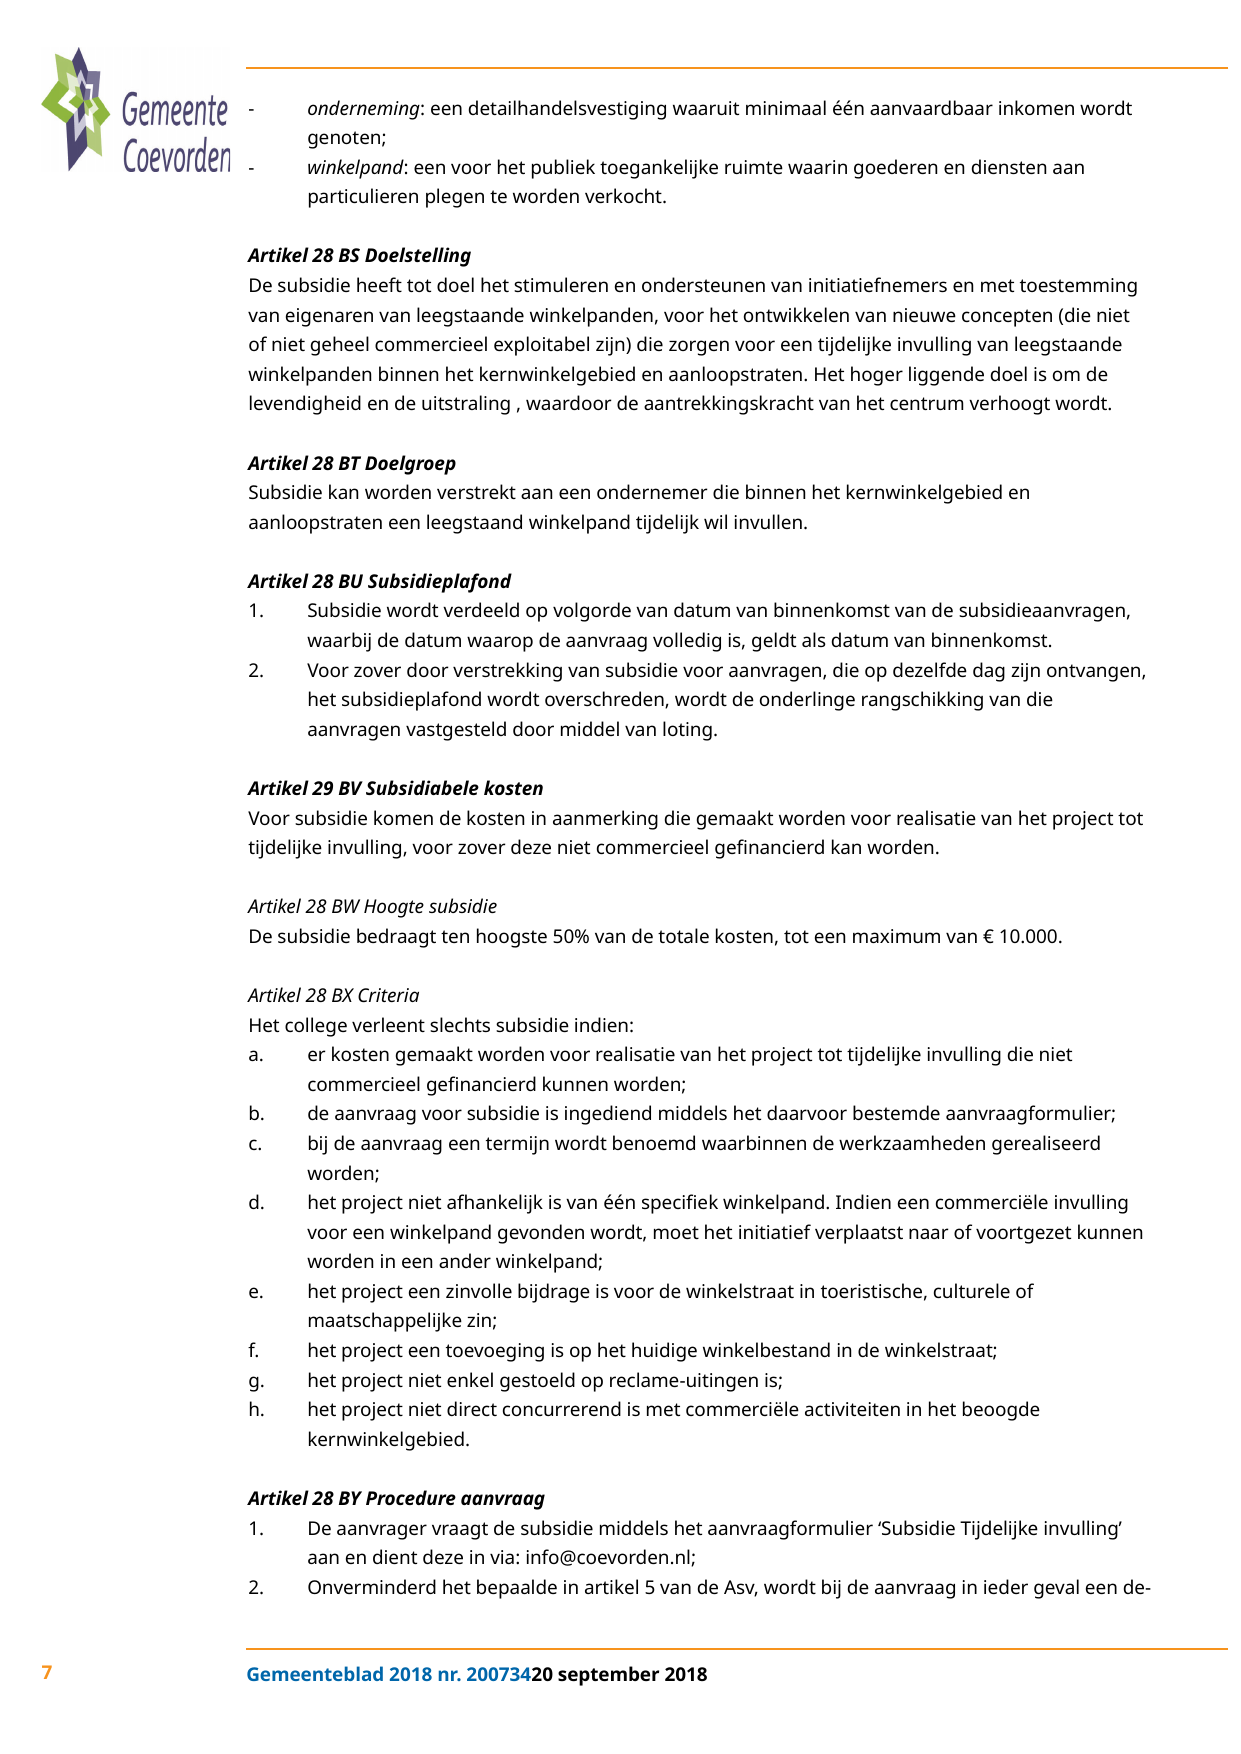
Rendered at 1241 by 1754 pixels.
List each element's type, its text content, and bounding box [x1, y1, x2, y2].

list de aanvraag voor subsidie is ingediend middels het daarvoor bestemde aanvraagformulier; [248, 1101, 1152, 1126]
text De subsidie heeft tot doel het stimuleren en ondersteunen van initiatiefnemers en met toestemming van eigenaren van leegstaande winkelpanden, voor het ontwikkelen van nieuwe concepten (die niet of niet geheel commercieel exploitabel zijn) die zorgen voor een tijdelijke invulling van leegstaande winkelpanden binnen het kernwinkelgebied en aanloopstraten. Het hoger liggende doel is om de levendigheid en de uitstraling , waardoor de aantrekkingskracht van het centrum verhoogt wordt. [248, 272, 1152, 416]
text Artikel 29 BV Subsidiabele kosten [248, 775, 1152, 801]
text Artikel 28 BY Procedure aanvraag [248, 1485, 1152, 1511]
text Artikel 28 BU Subsidieplafond [248, 568, 1152, 594]
text Artikel 28 BW Hoogte subsidie [248, 893, 1152, 919]
list bij de aanvraag een termijn wordt benoemd waarbinnen de werkzaamheden gerealiseerd worden; [248, 1130, 1152, 1186]
text Artikel 28 BS Doelstelling [248, 243, 1152, 268]
list De aanvrager vraagt de subsidie middels het aanvraagformulier ‘Subsidie Tijdelijke invulling’ aan en dient deze in via: info@coevorden.nl; [248, 1515, 1152, 1570]
text Subsidie kan worden verstrekt aan een ondernemer die binnen het kernwinkelgebied en aanloopstraten een leegstaand winkelpand tijdelijk wil invullen. [248, 479, 1152, 535]
list onderneming: een detailhandelsvestiging waaruit minimaal één aanvaardbaar inkomen wordt genoten; [248, 95, 1152, 150]
list Voor zover door verstrekking van subsidie voor aanvragen, die op dezelfde dag zijn ontvangen, het subsidieplafond wordt overschreden, wordt de onderlinge rangschikking van die aanvragen vastgesteld door middel van loting. [248, 657, 1152, 742]
text Artikel 28 BX Criteria [248, 982, 1152, 1008]
text De subsidie bedraagt ten hoogste 50% van de totale kosten, tot een maximum van € 10.000. [248, 923, 1152, 949]
list het project niet direct concurrerend is met commerciële activiteiten in het beoogde kernwinkelgebied. [248, 1396, 1152, 1452]
text Het college verleent slechts subsidie indien: [248, 1012, 1152, 1038]
list het project een zinvolle bijdrage is voor de winkelstraat in toeristische, culturele of maatschappelijke zin; [248, 1278, 1152, 1333]
picture [41, 47, 231, 172]
list er kosten gemaakt worden voor realisatie van het project tot tijdelijke invulling die niet commercieel gefinancierd kunnen worden; [248, 1041, 1152, 1097]
list het project niet enkel gestoeld op reclame-uitingen is; [248, 1367, 1152, 1393]
list het project niet afhankelijk is van één specifiek winkelpand. Indien een commerciële invulling voor een winkelpand gevonden wordt, moet het initiatief verplaatst naar of voortgezet kunnen worden in een ander winkelpand; [248, 1189, 1152, 1274]
list het project een toevoeging is op het huidige winkelbestand in de winkelstraat; [248, 1337, 1152, 1363]
list Subsidie wordt verdeeld op volgorde van datum van binnenkomst van de subsidieaanvragen, waarbij de datum waarop de aanvraag volledig is, geldt als datum van binnenkomst. [248, 598, 1152, 653]
list winkelpand: een voor het publiek toegankelijke ruimte waarin goederen en diensten aan particulieren plegen te worden verkocht. [248, 154, 1152, 209]
text Artikel 28 BT Doelgroep [248, 450, 1152, 476]
text Voor subsidie komen de kosten in aanmerking die gemaakt worden voor realisatie van het project tot tijdelijke invulling, voor zover deze niet commercieel gefinancierd kan worden. [248, 805, 1152, 860]
list Onverminderd het bepaalde in artikel 5 van de Asv, wordt bij de aanvraag in ieder geval een de- [248, 1574, 1152, 1600]
